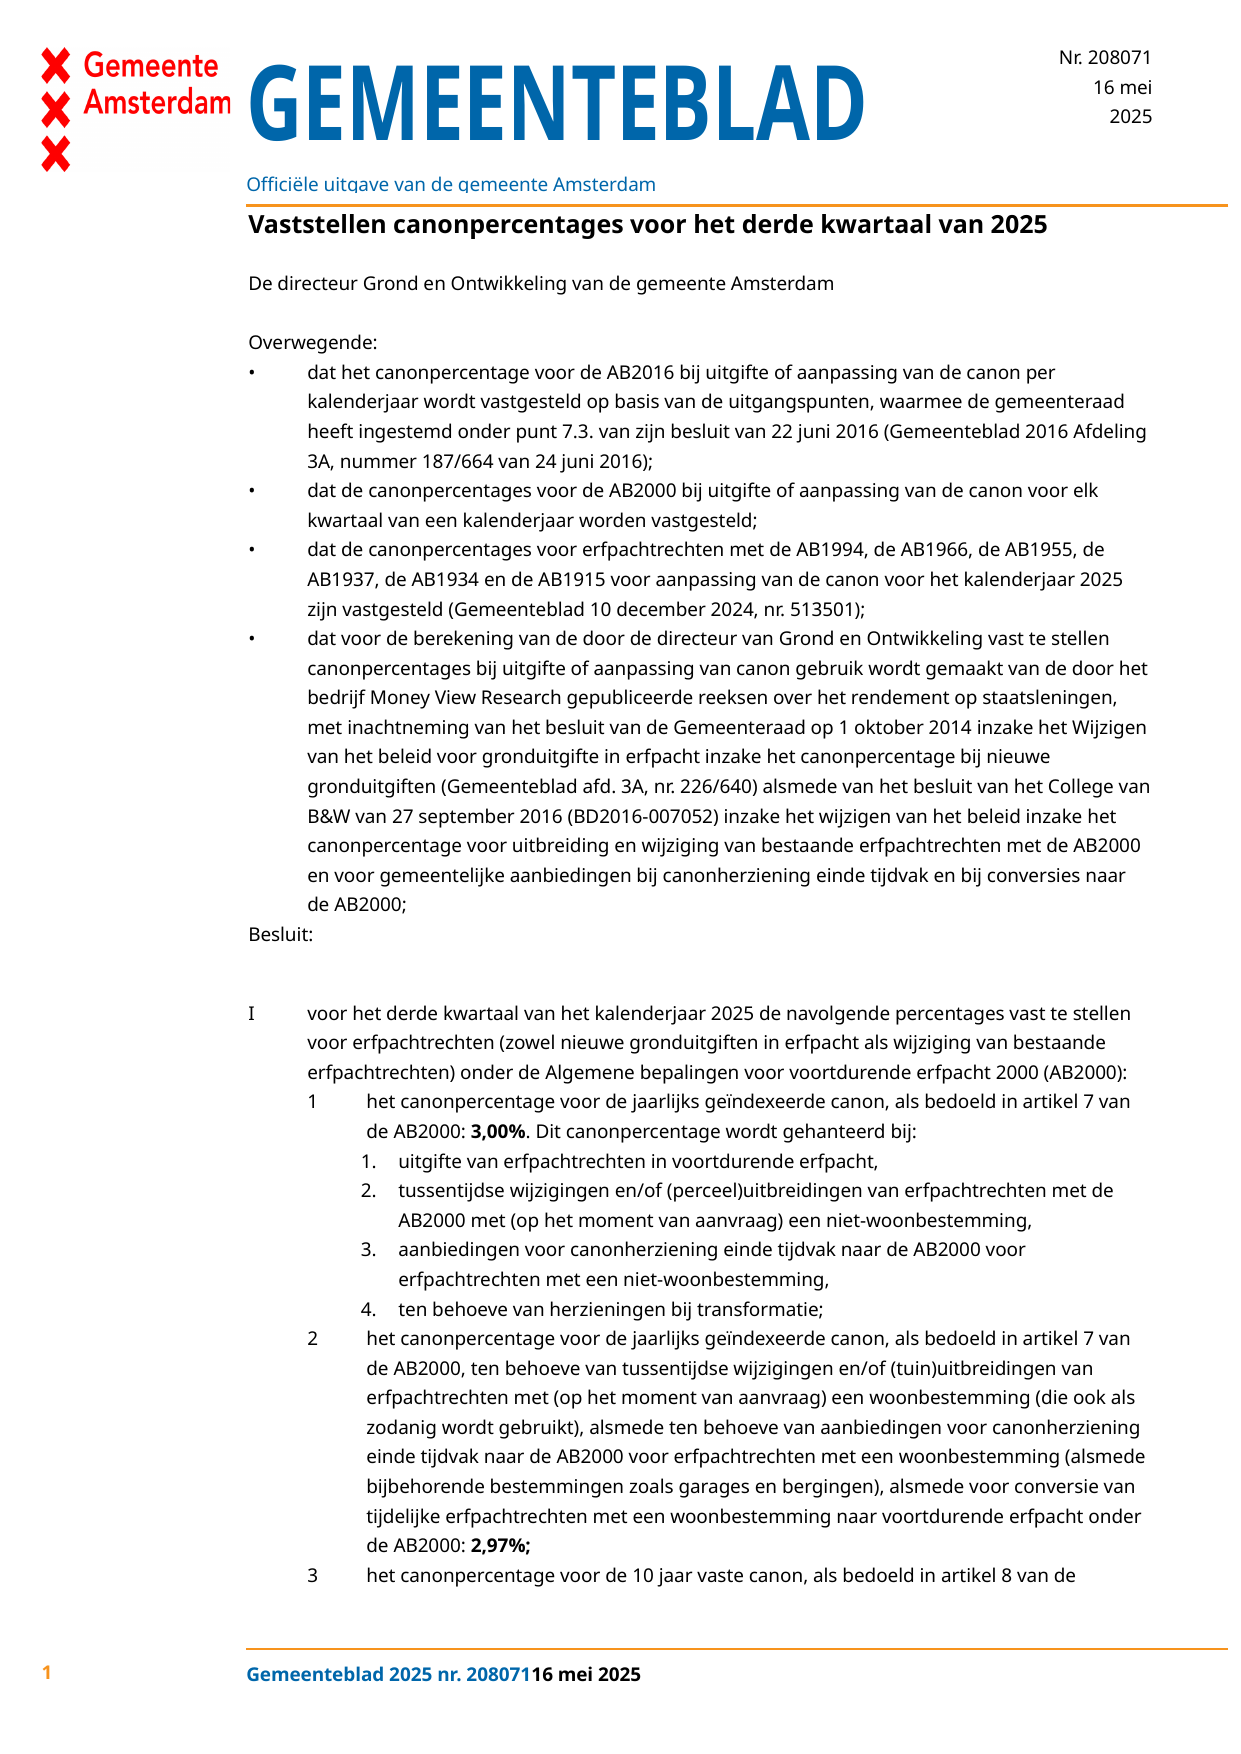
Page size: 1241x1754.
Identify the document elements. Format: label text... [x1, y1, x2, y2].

list dat het canonpercentage voor de AB2016 bij uitgifte of aanpassing van de canon per kalenderjaar wordt vastgesteld op basis van de uitgangspunten, waarmee de gemeenteraad heeft ingestemd onder punt 7.3. van zijn besluit van 22 juni 2016 (Gemeenteblad 2016 Afdeling 3A, nummer 187/664 van 24 juni 2016); [248, 359, 1152, 473]
list uitgifte van erfpachtrechten in voortdurende erfpacht, [361, 1148, 1152, 1174]
picture [41, 47, 231, 172]
list tussentijdse wijzigingen en/of (perceel)uitbreidingen van erfpachtrechten met de AB2000 met (op het moment van aanvraag) een niet-woonbestemming, [361, 1177, 1152, 1233]
text Vaststellen canonpercentages voor het derde kwartaal van 2025 [248, 207, 1152, 241]
list ten behoeve van herzieningen bij transformatie; [361, 1296, 1152, 1322]
list het canonpercentage voor de jaarlijks geïndexeerde canon, als bedoeld in artikel 7 van de AB2000, ten behoeve van tussentijdse wijzigingen en/of (tuin)uitbreidingen van erfpachtrechten met (op het moment van aanvraag) een woonbestemming (die ook als zodanig wordt gebruikt), alsmede ten behoeve van aanbiedingen voor canonherziening einde tijdvak naar de AB2000 voor erfpachtrechten met een woonbestemming (alsmede bijbehorende bestemmingen zoals garages en bergingen), alsmede voor conversie van tijdelijke erfpachtrechten met een woonbestemming naar voortdurende erfpacht onder de AB2000: 2,97%; [307, 1325, 1152, 1558]
text Overwegende: [248, 329, 1152, 355]
list aanbiedingen voor canonherziening einde tijdvak naar de AB2000 voor erfpachtrechten met een niet-woonbestemming, [361, 1237, 1152, 1292]
list dat de canonpercentages voor erfpachtrechten met de AB1994, de AB1966, de AB1955, de AB1937, de AB1934 en de AB1915 voor aanpassing van de canon voor het kalenderjaar 2025 zijn vastgesteld (Gemeenteblad 10 december 2024, nr. 513501); [248, 537, 1152, 621]
list dat de canonpercentages voor de AB2000 bij uitgifte of aanpassing van de canon voor elk kwartaal van een kalenderjaar worden vastgesteld; [248, 477, 1152, 533]
list het canonpercentage voor de jaarlijks geïndexeerde canon, als bedoeld in artikel 7 van de AB2000: 3,00%. Dit canonpercentage wordt gehanteerd bij: [307, 1089, 1152, 1144]
list het canonpercentage voor de 10 jaar vaste canon, als bedoeld in artikel 8 van de [307, 1562, 1152, 1588]
text De directeur Grond en Ontwikkeling van de gemeente Amsterdam [248, 270, 1152, 296]
text Besluit: [248, 921, 1152, 947]
list voor het derde kwartaal van het kalenderjaar 2025 de navolgende percentages vast te stellen voor erfpachtrechten (zowel nieuwe gronduitgiften in erfpacht als wijziging van bestaande erfpachtrechten) onder de Algemene bepalingen voor voortdurende erfpacht 2000 (AB2000): [248, 1000, 1152, 1085]
list dat voor de berekening van de door de directeur van Grond en Ontwikkeling vast te stellen canonpercentages bij uitgifte of aanpassing van canon gebruik wordt gemaakt van de door het bedrijf Money View Research gepubliceerde reeksen over het rendement op staatsleningen, met inachtneming van het besluit van de Gemeenteraad op 1 oktober 2014 inzake het Wijzigen van het beleid voor gronduitgifte in erfpacht inzake het canonpercentage bij nieuwe gronduitgiften (Gemeenteblad afd. 3A, nr. 226/640) alsmede van het besluit van het College van B&W van 27 september 2016 (BD2016-007052) inzake het wijzigen van het beleid inzake het canonpercentage voor uitbreiding en wijziging van bestaande erfpachtrechten met de AB2000 en voor gemeentelijke aanbiedingen bij canonherziening einde tijdvak en bij conversies naar de AB2000; [248, 625, 1152, 917]
